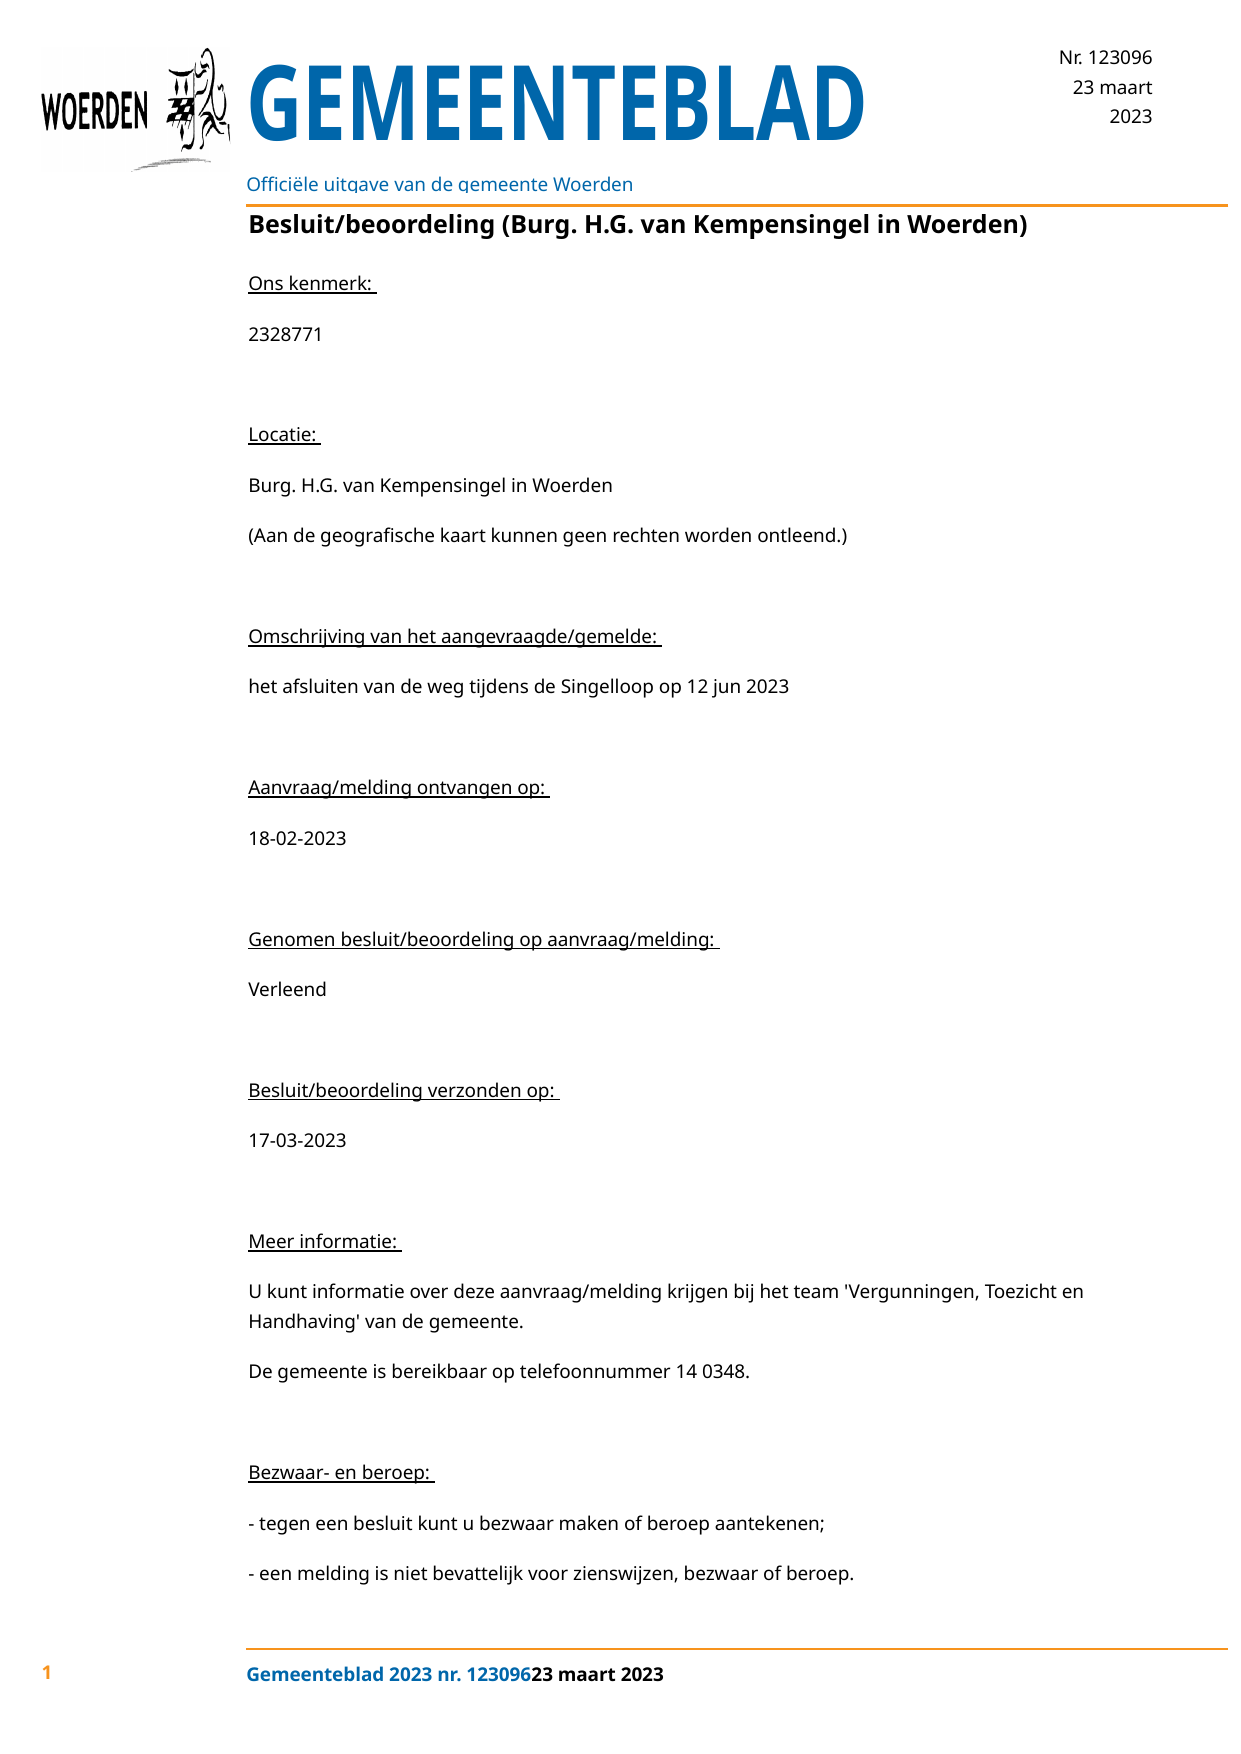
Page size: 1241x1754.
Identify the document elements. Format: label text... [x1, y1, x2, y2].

text Besluit/beoordeling (Burg. H.G. van Kempensingel in Woerden) [248, 207, 1152, 241]
text Locatie: [248, 422, 1152, 447]
text (Aan de geografische kaart kunnen geen rechten worden ontleend.) [248, 522, 1152, 548]
text Verleend [248, 976, 1152, 1002]
text - een melding is niet bevattelijk voor zienswijzen, bezwaar of beroep. [248, 1560, 1152, 1586]
text 18-02-2023 [248, 825, 1152, 851]
text De gemeente is bereikbaar op telefoonnummer 14 0348. [248, 1359, 1152, 1384]
picture [41, 47, 231, 172]
text 17-03-2023 [248, 1127, 1152, 1153]
text het afsluiten van de weg tijdens de Singelloop op 12 jun 2023 [248, 674, 1152, 699]
text - tegen een besluit kunt u bezwaar maken of beroep aantekenen; [248, 1510, 1152, 1536]
text U kunt informatie over deze aanvraag/melding krijgen bij het team 'Vergunningen, Toezicht en Handhaving' van de gemeente. [248, 1279, 1152, 1334]
text Genomen besluit/beoordeling op aanvraag/melding: [248, 926, 1152, 951]
text Omschrijving van het aangevraagde/gemelde: [248, 623, 1152, 649]
text Burg. H.G. van Kempensingel in Woerden [248, 472, 1152, 498]
text Bezwaar- en beroep: [248, 1459, 1152, 1485]
text Meer informatie: [248, 1228, 1152, 1254]
text Besluit/beoordeling verzonden op: [248, 1077, 1152, 1103]
text Aanvraag/melding ontvangen op: [248, 774, 1152, 800]
text Ons kenmerk: [248, 270, 1152, 296]
text 2328771 [248, 321, 1152, 346]
